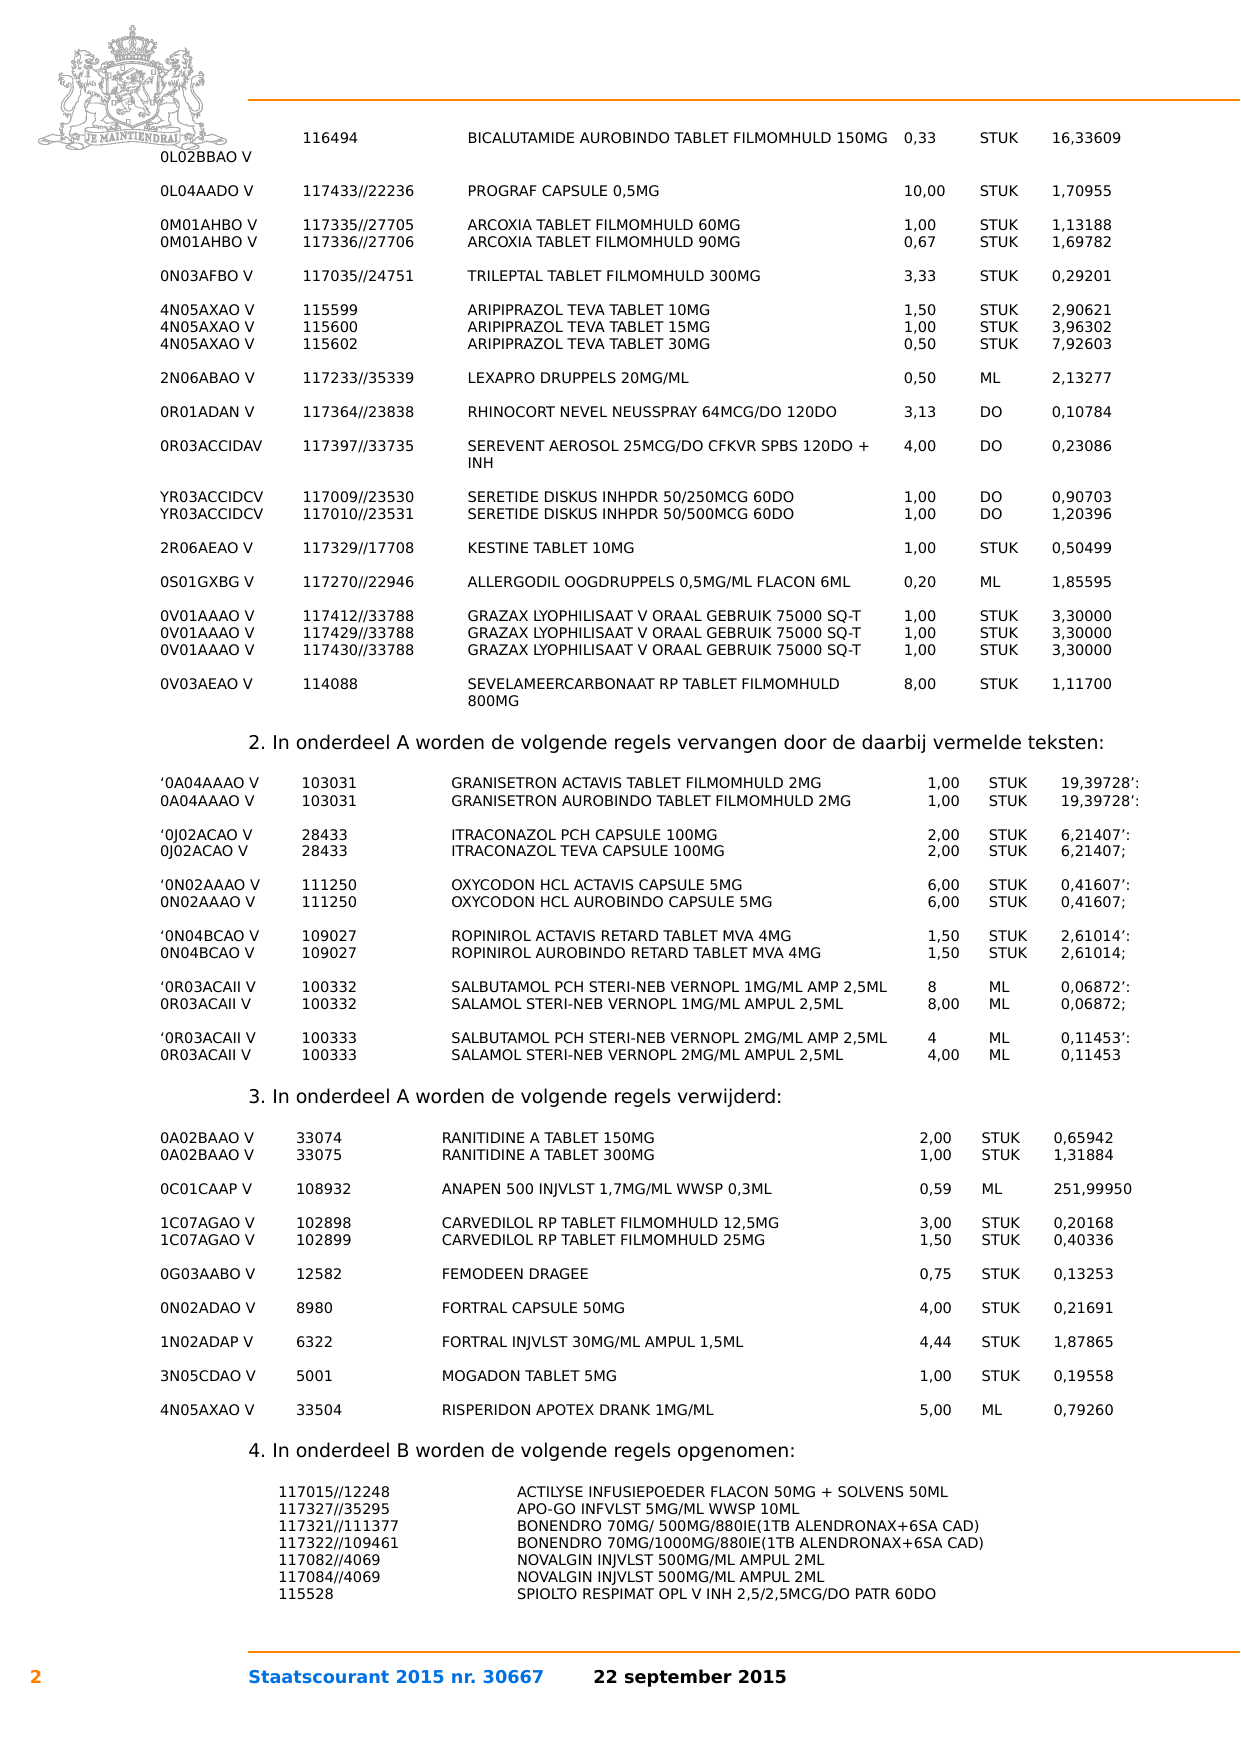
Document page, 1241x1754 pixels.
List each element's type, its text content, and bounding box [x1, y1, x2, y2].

table_cell STUK [974, 540, 1046, 557]
table_header ‘0A04AAAO V [160, 775, 295, 792]
table_cell [1048, 1249, 1163, 1266]
table_cell 7,92603 [1046, 336, 1163, 353]
table_cell 0R03ACAII V [160, 996, 295, 1013]
text 3. In onderdeel A worden de volgende regels verwijderd: [248, 1086, 1163, 1108]
table_cell 0G03AABO V [160, 1266, 290, 1283]
table_cell 0R03ACAII V [160, 1047, 295, 1064]
table_cell ARCOXIA TABLET FILMOMHULD 60MG [462, 217, 898, 234]
table_cell [445, 809, 921, 826]
table_cell 0,41607; [1055, 894, 1163, 911]
table_cell 1,50 [914, 1232, 975, 1249]
table_cell STUK [983, 928, 1054, 945]
table_cell 109027 [295, 945, 445, 962]
table_cell 0N03AFBO V [160, 268, 297, 285]
table_cell 0,75 [914, 1266, 975, 1283]
table_cell [436, 1351, 913, 1367]
table_cell 0,90703 [1046, 489, 1163, 506]
table_cell [975, 1317, 1047, 1333]
table_cell [160, 1249, 290, 1266]
table_cell [160, 659, 297, 676]
table_cell [975, 1198, 1047, 1215]
table_cell [160, 200, 297, 217]
table_cell 117335//27705 [297, 217, 462, 234]
table_cell [983, 860, 1054, 877]
table_cell [160, 523, 297, 540]
table_cell [1046, 200, 1163, 217]
table_cell [295, 911, 445, 928]
table_cell 5,00 [914, 1401, 975, 1418]
table_cell RANITIDINE A TABLET 300MG [436, 1147, 913, 1164]
table_cell 8,00 [921, 996, 983, 1013]
table_cell SEVELAMEERCARBONAAT RP TABLET FILMOMHULD 800MG [462, 676, 898, 710]
table_cell 1,85595 [1046, 574, 1163, 591]
table_cell STUK [975, 1215, 1047, 1232]
table_cell [898, 659, 974, 676]
table_cell 0V03AEAO V [160, 676, 297, 710]
table_cell 0,33 [898, 130, 974, 166]
table_cell [1048, 1317, 1163, 1333]
table_cell TRILEPTAL TABLET FILMOMHULD 300MG [462, 268, 898, 285]
table_cell [160, 557, 297, 574]
table_cell 5001 [290, 1368, 436, 1384]
table_cell 115600 [297, 319, 462, 336]
table_cell 2R06AEAO V [160, 540, 297, 557]
table_cell STUK [974, 608, 1046, 625]
table_cell KESTINE TABLET 10MG [462, 540, 898, 557]
table_cell 1,00 [898, 506, 974, 523]
table_cell 2,61014’: [1055, 928, 1163, 945]
table_cell [462, 591, 898, 608]
table_cell 0,06872’: [1055, 979, 1163, 996]
table_cell [1048, 1164, 1163, 1181]
table_cell 28433 [295, 843, 445, 860]
table_cell [974, 353, 1046, 370]
table_cell 103031 [295, 793, 445, 809]
table_cell 3,13 [898, 404, 974, 421]
table_cell [462, 472, 898, 489]
table_cell 116494 [297, 130, 462, 166]
table_cell [160, 591, 297, 608]
table_cell STUK [975, 1300, 1047, 1317]
table_cell [297, 285, 462, 302]
table_cell PROGRAF CAPSULE 0,5MG [462, 183, 898, 200]
table_cell [974, 285, 1046, 302]
table_cell 33075 [290, 1147, 436, 1164]
table_cell 3,96302 [1046, 319, 1163, 336]
table_cell 0V01AAAO V [160, 625, 297, 642]
table_cell 0,20 [898, 574, 974, 591]
table_cell 1,00 [921, 793, 983, 809]
table_cell STUK [974, 217, 1046, 234]
table_cell [983, 809, 1054, 826]
table_cell ML [974, 574, 1046, 591]
table_cell 117084//4069 [278, 1569, 511, 1586]
table_header 1,00 [921, 775, 983, 792]
table_cell STUK [974, 183, 1046, 200]
table_cell 8,00 [898, 676, 974, 710]
table_cell DO [974, 438, 1046, 472]
table_cell 0,50 [898, 370, 974, 387]
table_cell STUK [983, 877, 1054, 894]
table_cell [462, 285, 898, 302]
table_cell 0,13253 [1048, 1266, 1163, 1283]
table_cell [914, 1164, 975, 1181]
table_cell 4N05AXAO V [160, 302, 297, 319]
table_cell [1046, 353, 1163, 370]
table_cell 117009//23530 [297, 489, 462, 506]
table_cell RISPERIDON APOTEX DRANK 1MG/ML [436, 1401, 913, 1418]
table_cell CARVEDILOL RP TABLET FILMOMHULD 12,5MG [436, 1215, 913, 1232]
table_cell 4 [921, 1030, 983, 1047]
table_cell [975, 1164, 1047, 1181]
table_cell SERETIDE DISKUS INHPDR 50/250MCG 60DO [462, 489, 898, 506]
table_cell [160, 1164, 290, 1181]
table_cell [295, 1013, 445, 1030]
table_cell STUK [974, 302, 1046, 319]
table_cell [1046, 557, 1163, 574]
table_cell 111250 [295, 877, 445, 894]
table_cell STUK [974, 642, 1046, 659]
table_cell GRANISETRON AUROBINDO TABLET FILMOMHULD 2MG [445, 793, 921, 809]
table_cell 0J02ACAO V [160, 843, 295, 860]
table_cell STUK [975, 1368, 1047, 1384]
table_cell [436, 1317, 913, 1333]
table_cell [462, 353, 898, 370]
table_cell 117429//33788 [297, 625, 462, 642]
table_cell 0,23086 [1046, 438, 1163, 472]
table_cell 4,00 [898, 438, 974, 472]
table_cell ‘0J02ACAO V [160, 826, 295, 843]
table_cell [295, 962, 445, 979]
table_cell STUK [983, 945, 1054, 962]
table_cell [462, 421, 898, 438]
table_cell RHINOCORT NEVEL NEUSSPRAY 64MCG/DO 120DO [462, 404, 898, 421]
table_cell [974, 166, 1046, 183]
table_cell [975, 1351, 1047, 1367]
table_cell [898, 251, 974, 268]
table_cell DO [974, 404, 1046, 421]
table_cell 0V01AAAO V [160, 642, 297, 659]
table_cell 0N02ADAO V [160, 1300, 290, 1317]
table_cell [898, 472, 974, 489]
table_cell FORTRAL CAPSULE 50MG [436, 1300, 913, 1317]
table_cell ‘0R03ACAII V [160, 979, 295, 996]
table_cell OXYCODON HCL ACTAVIS CAPSULE 5MG [445, 877, 921, 894]
table_cell 115599 [297, 302, 462, 319]
table_cell [983, 962, 1054, 979]
table_cell 0,50499 [1046, 540, 1163, 557]
table_cell 1,50 [921, 945, 983, 962]
table_cell [297, 421, 462, 438]
table_cell [160, 860, 295, 877]
table_cell APO-GO INFVLST 5MG/ML WWSP 10ML [511, 1501, 1163, 1518]
table_cell [898, 557, 974, 574]
table_cell [974, 472, 1046, 489]
table_cell [297, 591, 462, 608]
table_cell [974, 523, 1046, 540]
table_cell 109027 [295, 928, 445, 945]
table_cell 0,79260 [1048, 1401, 1163, 1418]
table_cell 117397//33735 [297, 438, 462, 472]
table_cell [975, 1283, 1047, 1299]
table_cell 102899 [290, 1232, 436, 1249]
table_cell [160, 251, 297, 268]
table_cell STUK [983, 894, 1054, 911]
table_header RANITIDINE A TABLET 150MG [436, 1130, 913, 1147]
table_cell [1046, 472, 1163, 489]
table_cell 0,11453 [1055, 1047, 1163, 1064]
table_cell 117327//35295 [278, 1501, 511, 1518]
table_cell 0,11453’: [1055, 1030, 1163, 1047]
table_cell 117364//23838 [297, 404, 462, 421]
table_cell ML [974, 370, 1046, 387]
table_cell 1,00 [914, 1147, 975, 1164]
table_cell [975, 1249, 1047, 1266]
table_cell SPIOLTO RESPIMAT OPL V INH 2,5/2,5MCG/DO PATR 60DO [511, 1586, 1163, 1603]
table_cell NOVALGIN INJVLST 500MG/ML AMPUL 2ML [511, 1569, 1163, 1586]
table_cell 117082//4069 [278, 1552, 511, 1569]
table_cell 8980 [290, 1300, 436, 1317]
table_cell 1,31884 [1048, 1147, 1163, 1164]
table_cell [445, 860, 921, 877]
table_cell [297, 523, 462, 540]
table_cell 2,00 [921, 826, 983, 843]
table_cell [914, 1351, 975, 1367]
table_cell FEMODEEN DRAGEE [436, 1266, 913, 1283]
table_cell [983, 1013, 1054, 1030]
table_cell [160, 962, 295, 979]
table_cell 1,70955 [1046, 183, 1163, 200]
table_cell 0N04BCAO V [160, 945, 295, 962]
table_cell STUK [975, 1266, 1047, 1283]
table_cell [898, 421, 974, 438]
table_cell [462, 387, 898, 404]
table_cell 1,00 [898, 319, 974, 336]
table_cell STUK [975, 1232, 1047, 1249]
table_cell GRAZAX LYOPHILISAAT V ORAAL GEBRUIK 75000 SQ-T [462, 625, 898, 642]
table_cell [160, 911, 295, 928]
table_cell [921, 809, 983, 826]
table_cell [445, 1013, 921, 1030]
table_cell 1,13188 [1046, 217, 1163, 234]
table_cell 19,39728’: [1055, 793, 1163, 809]
text 4. In onderdeel B worden de volgende regels opgenomen: [248, 1440, 1163, 1462]
table_cell 0M01AHBO V [160, 217, 297, 234]
table_cell 1,00 [914, 1368, 975, 1384]
table_cell [921, 911, 983, 928]
table_cell 117322//109461 [278, 1535, 511, 1552]
table_cell SEREVENT AEROSOL 25MCG/DO CFKVR SPBS 120DO + INH [462, 438, 898, 472]
table_cell [297, 200, 462, 217]
table_cell [898, 591, 974, 608]
table_cell 0,59 [914, 1181, 975, 1198]
table_cell [297, 251, 462, 268]
table_cell STUK [983, 843, 1054, 860]
table_cell [1046, 387, 1163, 404]
table_cell 3,30000 [1046, 625, 1163, 642]
table_cell STUK [983, 793, 1054, 809]
table_cell ML [983, 979, 1054, 996]
table_cell 0,10784 [1046, 404, 1163, 421]
table_cell [295, 809, 445, 826]
table_cell [898, 166, 974, 183]
table_cell 0R01ADAN V [160, 404, 297, 421]
table_header 2,00 [914, 1130, 975, 1147]
table_cell ARIPIPRAZOL TEVA TABLET 10MG [462, 302, 898, 319]
table_cell [975, 1385, 1047, 1401]
table_cell 117321//111377 [278, 1518, 511, 1535]
table_cell 115602 [297, 336, 462, 353]
table_cell 4N05AXAO V [160, 319, 297, 336]
table_cell [898, 285, 974, 302]
table_cell [445, 962, 921, 979]
table_cell [1055, 911, 1163, 928]
table_cell 0,41607’: [1055, 877, 1163, 894]
table_cell 0S01GXBG V [160, 574, 297, 591]
table_cell [436, 1283, 913, 1299]
table_cell 1,00 [898, 642, 974, 659]
table_cell 4,44 [914, 1334, 975, 1351]
table_header 19,39728’: [1055, 775, 1163, 792]
table_cell 102898 [290, 1215, 436, 1232]
picture [38, 25, 227, 150]
table_cell [462, 557, 898, 574]
table_cell 2N06ABAO V [160, 370, 297, 387]
table_cell [290, 1198, 436, 1215]
table_cell [1046, 591, 1163, 608]
table_cell [974, 387, 1046, 404]
table_cell ‘0N02AAAO V [160, 877, 295, 894]
table_cell [436, 1249, 913, 1266]
table_cell STUK [974, 130, 1046, 166]
table_cell 16,33609 [1046, 130, 1163, 166]
table_cell [160, 1283, 290, 1299]
table_cell CARVEDILOL RP TABLET FILMOMHULD 25MG [436, 1232, 913, 1249]
table_cell [921, 1013, 983, 1030]
table_cell 1,00 [898, 489, 974, 506]
table_cell 6,00 [921, 877, 983, 894]
table_cell 117010//23531 [297, 506, 462, 523]
table_cell 100332 [295, 996, 445, 1013]
table_cell [297, 557, 462, 574]
table_cell STUK [974, 268, 1046, 285]
table_cell NOVALGIN INJVLST 500MG/ML AMPUL 2ML [511, 1552, 1163, 1569]
table_cell 2,00 [921, 843, 983, 860]
table_header 117015//12248 [278, 1484, 511, 1501]
table_cell [898, 200, 974, 217]
table_cell 0A04AAAO V [160, 793, 295, 809]
table_cell [290, 1249, 436, 1266]
table_cell [462, 523, 898, 540]
table_cell 0C01CAAP V [160, 1181, 290, 1198]
table_cell SALBUTAMOL PCH STERI-NEB VERNOPL 1MG/ML AMP 2,5ML [445, 979, 921, 996]
table_cell 1,00 [898, 540, 974, 557]
table_header GRANISETRON ACTAVIS TABLET FILMOMHULD 2MG [445, 775, 921, 792]
table_cell [462, 200, 898, 217]
table_cell 1,00 [898, 217, 974, 234]
table_cell 100332 [295, 979, 445, 996]
table_cell ITRACONAZOL PCH CAPSULE 100MG [445, 826, 921, 843]
table_cell 0,06872; [1055, 996, 1163, 1013]
table_cell 4N05AXAO V [160, 336, 297, 353]
table_cell [1048, 1385, 1163, 1401]
table_cell 100333 [295, 1030, 445, 1047]
table_cell ML [983, 996, 1054, 1013]
table_header 0A02BAAO V [160, 1130, 290, 1147]
table_cell 4,00 [921, 1047, 983, 1064]
table_cell [1046, 659, 1163, 676]
table_cell [914, 1283, 975, 1299]
table_cell [1046, 166, 1163, 183]
table_cell 4N05AXAO V [160, 1401, 290, 1418]
table_cell [1055, 1013, 1163, 1030]
table_cell 1,20396 [1046, 506, 1163, 523]
table_cell 0,20168 [1048, 1215, 1163, 1232]
table_cell 2,13277 [1046, 370, 1163, 387]
table_cell 0,50 [898, 336, 974, 353]
table_cell ML [983, 1047, 1054, 1064]
table_cell STUK [983, 826, 1054, 843]
table_cell SALBUTAMOL PCH STERI-NEB VERNOPL 2MG/ML AMP 2,5ML [445, 1030, 921, 1047]
table_cell DO [974, 489, 1046, 506]
table_cell DO [974, 506, 1046, 523]
table_cell ML [983, 1030, 1054, 1047]
table_header STUK [983, 775, 1054, 792]
table_cell [914, 1249, 975, 1266]
table_cell [290, 1283, 436, 1299]
table_cell STUK [974, 336, 1046, 353]
table_cell BONENDRO 70MG/ 500MG/880IE(1TB ALENDRONAX+6SA CAD) [511, 1518, 1163, 1535]
table_cell [974, 557, 1046, 574]
table_cell ITRACONAZOL TEVA CAPSULE 100MG [445, 843, 921, 860]
table_cell 6,00 [921, 894, 983, 911]
table_cell BICALUTAMIDE AUROBINDO TABLET FILMOMHULD 150MG [462, 130, 898, 166]
table_cell [1055, 860, 1163, 877]
table_cell ALLERGODIL OOGDRUPPELS 0,5MG/ML FLACON 6ML [462, 574, 898, 591]
table_cell [974, 659, 1046, 676]
table_cell YR03ACCIDCV [160, 489, 297, 506]
table_cell 8 [921, 979, 983, 996]
table_cell STUK [974, 234, 1046, 251]
table_cell [290, 1351, 436, 1367]
table_cell [160, 809, 295, 826]
table_cell 114088 [297, 676, 462, 710]
table_cell [436, 1385, 913, 1401]
table_cell ARIPIPRAZOL TEVA TABLET 30MG [462, 336, 898, 353]
table_cell 3,00 [914, 1215, 975, 1232]
table_cell ROPINIROL AUROBINDO RETARD TABLET MVA 4MG [445, 945, 921, 962]
table_header 33074 [290, 1130, 436, 1147]
table_cell 0A02BAAO V [160, 1147, 290, 1164]
table_cell 1,00 [898, 608, 974, 625]
table_cell [160, 166, 297, 183]
table_cell [1048, 1198, 1163, 1215]
table_cell [160, 285, 297, 302]
table_cell 3,30000 [1046, 642, 1163, 659]
table_cell [1046, 523, 1163, 540]
table_cell STUK [974, 625, 1046, 642]
table_cell [297, 166, 462, 183]
table_cell STUK [974, 676, 1046, 710]
table_cell [974, 591, 1046, 608]
table_cell [921, 962, 983, 979]
table_cell [983, 911, 1054, 928]
table_header 0,65942 [1048, 1130, 1163, 1147]
table_cell 251,99950 [1048, 1181, 1163, 1198]
table_cell 111250 [295, 894, 445, 911]
table_cell 0,29201 [1046, 268, 1163, 285]
table_cell 0,40336 [1048, 1232, 1163, 1249]
table_cell [1055, 962, 1163, 979]
table_header STUK [975, 1130, 1047, 1147]
table_cell 108932 [290, 1181, 436, 1198]
table_cell [462, 659, 898, 676]
table_cell MOGADON TABLET 5MG [436, 1368, 913, 1384]
table_cell GRAZAX LYOPHILISAAT V ORAAL GEBRUIK 75000 SQ-T [462, 608, 898, 625]
table_cell [914, 1385, 975, 1401]
table_cell [297, 353, 462, 370]
table_cell [1046, 421, 1163, 438]
table_cell [160, 472, 297, 489]
table_cell [974, 251, 1046, 268]
table_cell ‘0R03ACAII V [160, 1030, 295, 1047]
table_cell STUK [975, 1147, 1047, 1164]
table_cell 0,19558 [1048, 1368, 1163, 1384]
table_cell SERETIDE DISKUS INHPDR 50/500MCG 60DO [462, 506, 898, 523]
table_cell 28433 [295, 826, 445, 843]
table_cell ML [975, 1401, 1047, 1418]
table_cell ARIPIPRAZOL TEVA TABLET 15MG [462, 319, 898, 336]
table_cell 0L04AADO V [160, 183, 297, 200]
table_cell [436, 1164, 913, 1181]
table_cell [290, 1385, 436, 1401]
table_cell 1,50 [898, 302, 974, 319]
table_cell [914, 1198, 975, 1215]
table_cell 1,00 [898, 625, 974, 642]
text 2. In onderdeel A worden de volgende regels vervangen door de daarbij vermelde teksten: [248, 732, 1163, 753]
table_cell [974, 200, 1046, 217]
table_cell 2,61014; [1055, 945, 1163, 962]
table_cell [898, 353, 974, 370]
table_cell [290, 1164, 436, 1181]
table_cell [160, 353, 297, 370]
table_cell 117270//22946 [297, 574, 462, 591]
table_cell 1,87865 [1048, 1334, 1163, 1351]
table_cell 0V01AAAO V [160, 608, 297, 625]
table_cell [160, 1317, 290, 1333]
table_cell ANAPEN 500 INJVLST 1,7MG/ML WWSP 0,3ML [436, 1181, 913, 1198]
table_cell [898, 387, 974, 404]
table_cell 0,21691 [1048, 1300, 1163, 1317]
table_cell 117233//35339 [297, 370, 462, 387]
table_cell [1048, 1283, 1163, 1299]
table_cell [974, 421, 1046, 438]
table_cell [160, 1013, 295, 1030]
table_cell [445, 911, 921, 928]
table_cell 1,50 [921, 928, 983, 945]
table_cell [290, 1317, 436, 1333]
table_cell YR03ACCIDCV [160, 506, 297, 523]
table_cell 1,69782 [1046, 234, 1163, 251]
table_cell [160, 1198, 290, 1215]
table_cell [160, 1385, 290, 1401]
table_cell [898, 523, 974, 540]
table_cell 117412//33788 [297, 608, 462, 625]
table_cell [462, 251, 898, 268]
table_cell [297, 472, 462, 489]
table_cell ML [975, 1181, 1047, 1198]
table_cell ‘0N04BCAO V [160, 928, 295, 945]
table_cell [462, 166, 898, 183]
table_cell 4,00 [914, 1300, 975, 1317]
table_cell 1C07AGAO V [160, 1232, 290, 1249]
table_header 103031 [295, 775, 445, 792]
table_cell 12582 [290, 1266, 436, 1283]
table_header ACTILYSE INFUSIEPOEDER FLACON 50MG + SOLVENS 50ML [511, 1484, 1163, 1501]
table_cell [160, 421, 297, 438]
table_cell 6,21407’: [1055, 826, 1163, 843]
table_cell 117329//17708 [297, 540, 462, 557]
table_cell 10,00 [898, 183, 974, 200]
table_cell 3,30000 [1046, 608, 1163, 625]
table_cell BONENDRO 70MG/1000MG/880IE(1TB ALENDRONAX+6SA CAD) [511, 1535, 1163, 1552]
table_cell 2,90621 [1046, 302, 1163, 319]
table_cell 117430//33788 [297, 642, 462, 659]
table_cell 100333 [295, 1047, 445, 1064]
table_cell LEXAPRO DRUPPELS 20MG/ML [462, 370, 898, 387]
table_cell [1046, 285, 1163, 302]
table_cell SALAMOL STERI-NEB VERNOPL 1MG/ML AMPUL 2,5ML [445, 996, 921, 1013]
table_cell 6,21407; [1055, 843, 1163, 860]
table_cell STUK [975, 1334, 1047, 1351]
table_cell 1C07AGAO V [160, 1215, 290, 1232]
table_cell [295, 860, 445, 877]
table_cell [1055, 809, 1163, 826]
table_cell [914, 1317, 975, 1333]
table_cell 1N02ADAP V [160, 1334, 290, 1351]
table_cell [436, 1198, 913, 1215]
table_cell [160, 387, 297, 404]
table_cell 0L02BBAO V [160, 130, 297, 166]
table_cell 0,67 [898, 234, 974, 251]
table_cell [297, 387, 462, 404]
table_cell 0N02AAAO V [160, 894, 295, 911]
table_cell 0R03ACCIDAV [160, 438, 297, 472]
table_cell 115528 [278, 1586, 511, 1603]
table_cell ROPINIROL ACTAVIS RETARD TABLET MVA 4MG [445, 928, 921, 945]
table_cell [1046, 251, 1163, 268]
table_cell 6322 [290, 1334, 436, 1351]
table_cell [1048, 1351, 1163, 1367]
table_cell [297, 659, 462, 676]
table_cell 3N05CDAO V [160, 1368, 290, 1384]
table_cell 33504 [290, 1401, 436, 1418]
table_cell [921, 860, 983, 877]
table_cell SALAMOL STERI-NEB VERNOPL 2MG/ML AMPUL 2,5ML [445, 1047, 921, 1064]
table_cell [160, 1351, 290, 1367]
table_cell 117336//27706 [297, 234, 462, 251]
table_cell 0M01AHBO V [160, 234, 297, 251]
table_cell 3,33 [898, 268, 974, 285]
table_cell 117035//24751 [297, 268, 462, 285]
table_cell GRAZAX LYOPHILISAAT V ORAAL GEBRUIK 75000 SQ-T [462, 642, 898, 659]
table_cell 117433//22236 [297, 183, 462, 200]
table_cell STUK [974, 319, 1046, 336]
table_cell 1,11700 [1046, 676, 1163, 710]
table_cell ARCOXIA TABLET FILMOMHULD 90MG [462, 234, 898, 251]
table_cell OXYCODON HCL AUROBINDO CAPSULE 5MG [445, 894, 921, 911]
table_cell FORTRAL INJVLST 30MG/ML AMPUL 1,5ML [436, 1334, 913, 1351]
